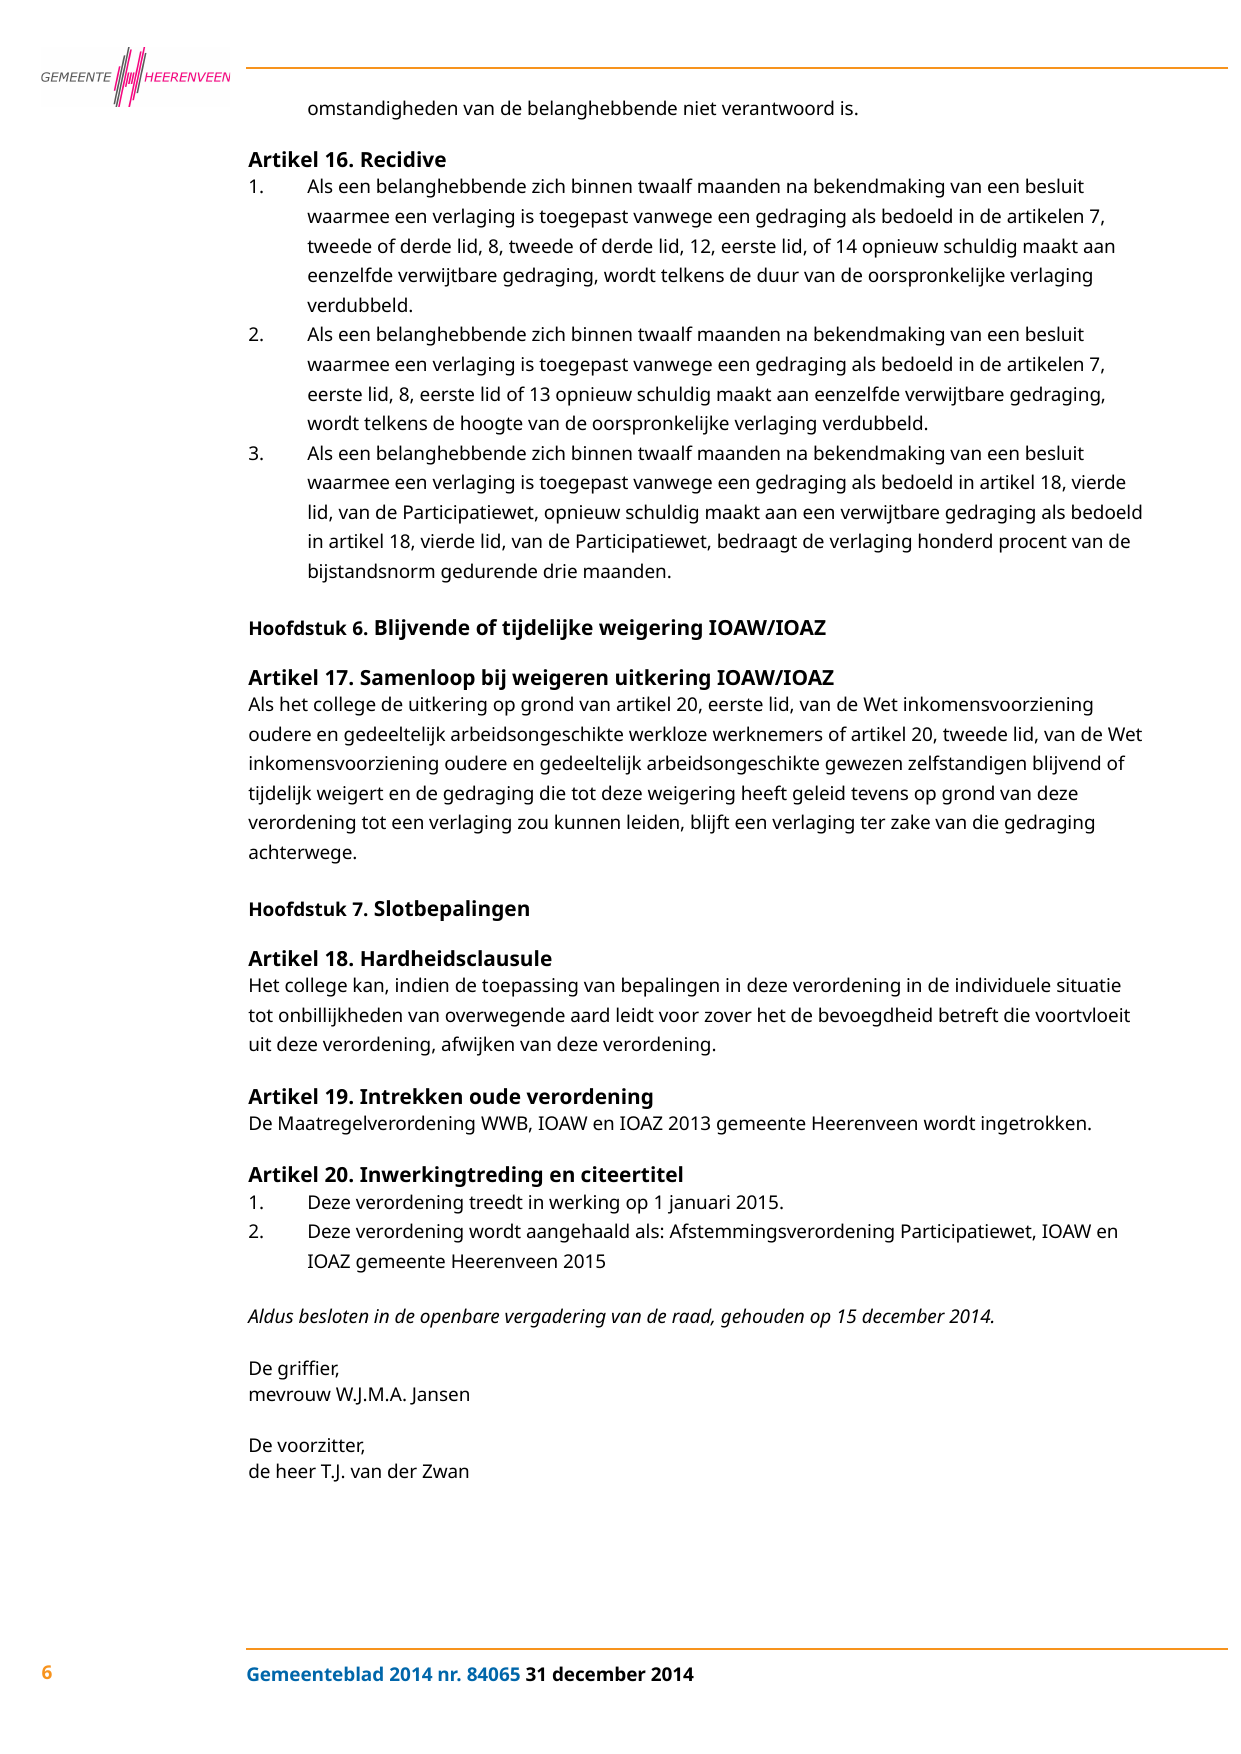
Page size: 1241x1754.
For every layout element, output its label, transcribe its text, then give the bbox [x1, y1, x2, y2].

list Deze verordening treedt in werking op 1 januari 2015. [248, 1189, 1152, 1215]
text mevrouw W.J.M.A. Jansen [248, 1381, 1152, 1406]
text Artikel 20. Inwerkingtreding en citeertitel [248, 1161, 1152, 1189]
text Artikel 17. Samenloop bij weigeren uitkering IOAW/IOAZ [248, 663, 1152, 691]
text De griffier, [248, 1355, 1152, 1381]
text Aldus besloten in de openbare vergadering van de raad, gehouden op 15 december 2014. [248, 1303, 1152, 1329]
list Als een belanghebbende zich binnen twaalf maanden na bekendmaking van een besluit waarmee een verlaging is toegepast vanwege een gedraging als bedoeld in artikel 18, vierde lid, van de Participatiewet, opnieuw schuldig maakt aan een verwijtbare gedraging als bedoeld in artikel 18, vierde lid, van de Participatiewet, bedraagt de verlaging honderd procent van de bijstandsnorm gedurende drie maanden. [248, 440, 1152, 584]
text Hoofdstuk 7. Slotbepalingen [248, 894, 1152, 923]
text Artikel 18. Hardheidsclausule [248, 944, 1152, 972]
list Als een belanghebbende zich binnen twaalf maanden na bekendmaking van een besluit waarmee een verlaging is toegepast vanwege een gedraging als bedoeld in de artikelen 7, eerste lid, 8, eerste lid of 13 opnieuw schuldig maakt aan eenzelfde verwijtbare gedraging, wordt telkens de hoogte van de oorspronkelijke verlaging verdubbeld. [248, 322, 1152, 436]
text Artikel 16. Recidive [248, 145, 1152, 174]
text Het college kan, indien de toepassing van bepalingen in deze verordening in de individuele situatie tot onbillijkheden van overwegende aard leidt voor zover het de bevoegdheid betreft die voortvloeit uit deze verordening, afwijken van deze verordening. [248, 972, 1152, 1057]
text Als het college de uitkering op grond van artikel 20, eerste lid, van de Wet inkomensvoorziening oudere en gedeeltelijk arbeidsongeschikte werkloze werknemers of artikel 20, tweede lid, van de Wet inkomensvoorziening oudere en gedeeltelijk arbeidsongeschikte gewezen zelfstandigen blijvend of tijdelijk weigert en de gedraging die tot deze weigering heeft geleid tevens op grond van deze verordening tot een verlaging zou kunnen leiden, blijft een verlaging ter zake van die gedraging achterwege. [248, 691, 1152, 865]
list Deze verordening wordt aangehaald als: Afstemmingsverordening Participatiewet, IOAW en IOAZ gemeente Heerenveen 2015 [248, 1219, 1152, 1274]
text Hoofdstuk 6. Blijvende of tijdelijke weigering IOAW/IOAZ [248, 613, 1152, 642]
text De Maatregelverordening WWB, IOAW en IOAZ 2013 gemeente Heerenveen wordt ingetrokken. [248, 1110, 1152, 1136]
picture [41, 47, 231, 107]
text Artikel 19. Intrekken oude verordening [248, 1082, 1152, 1110]
text de heer T.J. van der Zwan [248, 1458, 1152, 1484]
list Als een belanghebbende zich binnen twaalf maanden na bekendmaking van een besluit waarmee een verlaging is toegepast vanwege een gedraging als bedoeld in de artikelen 7, tweede of derde lid, 8, tweede of derde lid, 12, eerste lid, of 14 opnieuw schuldig maakt aan eenzelfde verwijtbare gedraging, wordt telkens de duur van de oorspronkelijke verlaging verdubbeld. [248, 174, 1152, 318]
list omstandigheden van de belanghebbende niet verantwoord is. [248, 95, 1152, 121]
text De voorzitter, [248, 1432, 1152, 1458]
